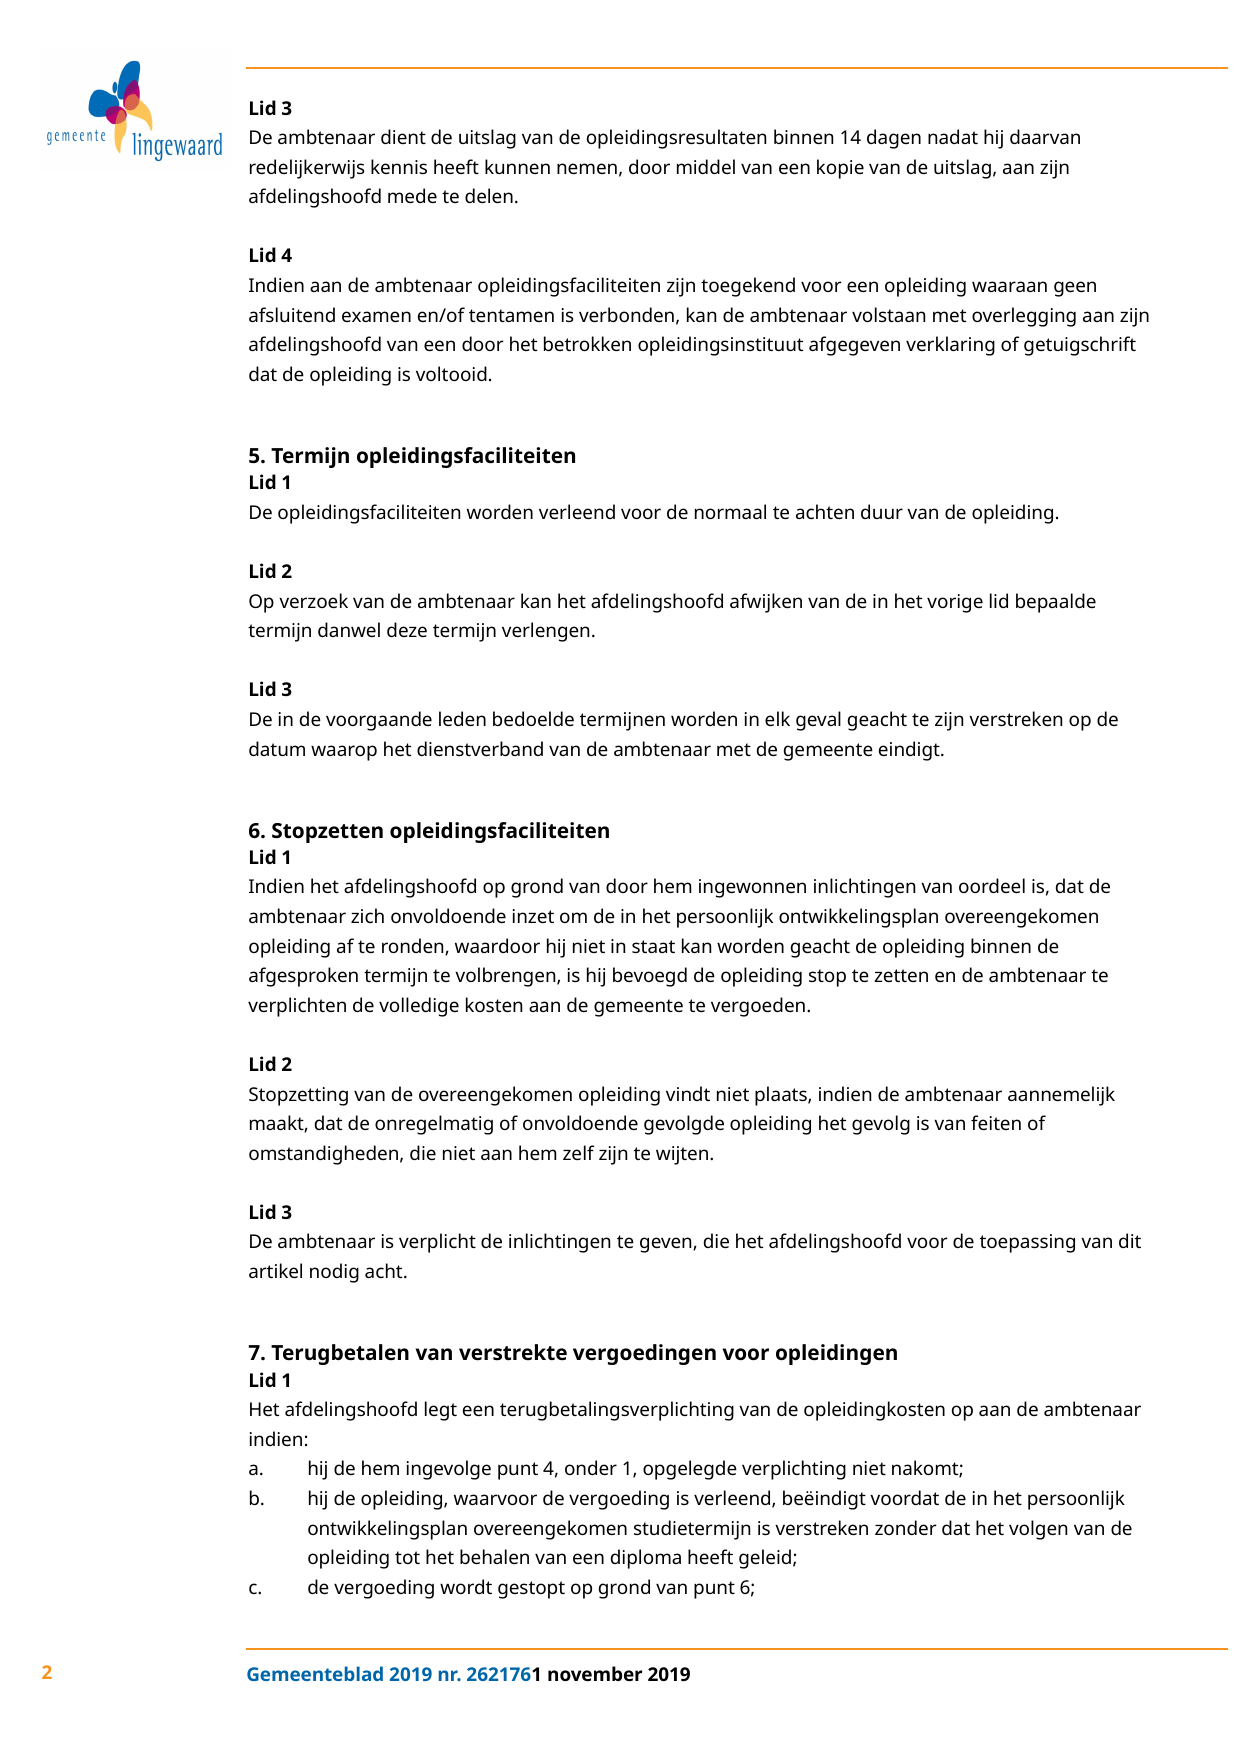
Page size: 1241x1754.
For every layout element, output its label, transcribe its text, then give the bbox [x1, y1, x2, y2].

text 7. Terugbetalen van verstrekte vergoedingen voor opleidingen [248, 1338, 1152, 1367]
text Lid 1 [248, 1367, 1152, 1392]
text De ambtenaar dient de uitslag van de opleidingsresultaten binnen 14 dagen nadat hij daarvan redelijkerwijs kennis heeft kunnen nemen, door middel van een kopie van de uitslag, aan zijn afdelingshoofd mede te delen. [248, 124, 1152, 209]
text Lid 1 [248, 844, 1152, 870]
text De in de voorgaande leden bedoelde termijnen worden in elk geval geacht te zijn verstreken op de datum waarop het dienstverband van de ambtenaar met de gemeente eindigt. [248, 706, 1152, 761]
text Lid 2 [248, 558, 1152, 584]
text Indien aan de ambtenaar opleidingsfaciliteiten zijn toegekend voor een opleiding waaraan geen afsluitend examen en/of tentamen is verbonden, kan de ambtenaar volstaan met overlegging aan zijn afdelingshoofd van een door het betrokken opleidingsinstituut afgegeven verklaring of getuigschrift dat de opleiding is voltooid. [248, 272, 1152, 387]
text De ambtenaar is verplicht de inlichtingen te geven, die het afdelingshoofd voor de toepassing van dit artikel nodig acht. [248, 1229, 1152, 1284]
text 6. Stopzetten opleidingsfaciliteiten [248, 816, 1152, 844]
text 5. Termijn opleidingsfaciliteiten [248, 441, 1152, 469]
text Stopzetting van de overeengekomen opleiding vindt niet plaats, indien de ambtenaar aannemelijk maakt, dat de onregelmatig of onvoldoende gevolgde opleiding het gevolg is van feiten of omstandigheden, die niet aan hem zelf zijn te wijten. [248, 1081, 1152, 1166]
text Lid 1 [248, 469, 1152, 495]
text Lid 3 [248, 1199, 1152, 1225]
text Lid 4 [248, 243, 1152, 268]
text Op verzoek van de ambtenaar kan het afdelingshoofd afwijken van de in het vorige lid bepaalde termijn danwel deze termijn verlengen. [248, 588, 1152, 643]
list de vergoeding wordt gestopt op grond van punt 6; [248, 1574, 1152, 1599]
list hij de hem ingevolge punt 4, onder 1, opgelegde verplichting niet nakomt; [248, 1456, 1152, 1481]
text Lid 3 [248, 95, 1152, 121]
text Lid 2 [248, 1051, 1152, 1077]
text De opleidingsfaciliteiten worden verleend voor de normaal te achten duur van de opleiding. [248, 499, 1152, 525]
list hij de opleiding, waarvoor de vergoeding is verleend, beëindigt voordat de in het persoonlijk ontwikkelingsplan overeengekomen studietermijn is verstreken zonder dat het volgen van de opleiding tot het behalen van een diploma heeft geleid; [248, 1485, 1152, 1570]
text Het afdelingshoofd legt een terugbetalingsverplichting van de opleidingkosten op aan de ambtenaar indien: [248, 1396, 1152, 1452]
picture [41, 47, 231, 172]
text Lid 3 [248, 677, 1152, 702]
text Indien het afdelingshoofd op grond van door hem ingewonnen inlichtingen van oordeel is, dat de ambtenaar zich onvoldoende inzet om de in het persoonlijk ontwikkelingsplan overeengekomen opleiding af te ronden, waardoor hij niet in staat kan worden geacht de opleiding binnen de afgesproken termijn te volbrengen, is hij bevoegd de opleiding stop te zetten en de ambtenaar te verplichten de volledige kosten aan de gemeente te vergoeden. [248, 874, 1152, 1018]
